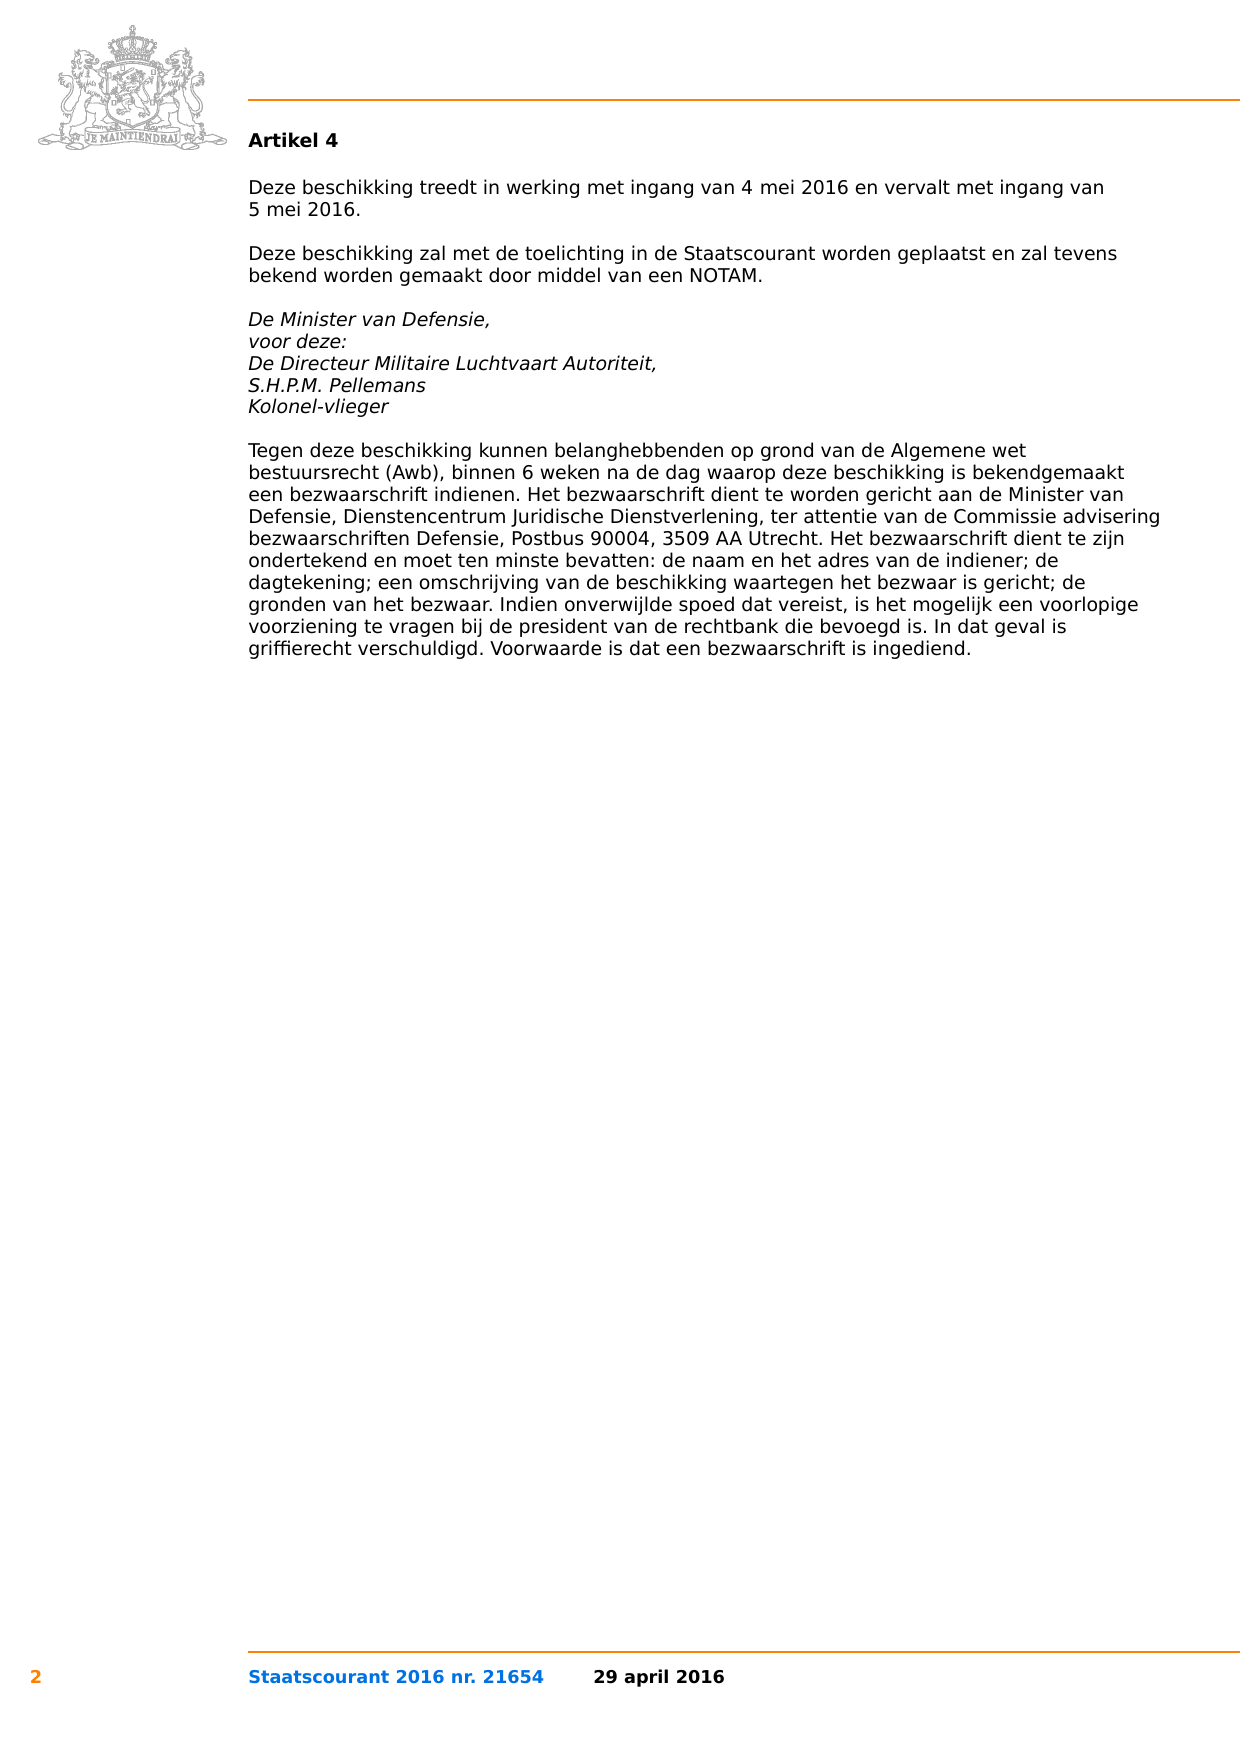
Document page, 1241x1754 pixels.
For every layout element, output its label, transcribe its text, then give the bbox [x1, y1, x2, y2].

text De Minister van Defensie, voor deze: De Directeur Militaire Luchtvaart Autoriteit, S.H.P.M. Pellemans Kolonel-vlieger [248, 308, 1163, 418]
text Deze beschikking zal met de toelichting in de Staatscourant worden geplaatst en zal tevens bekend worden gemaakt door middel van een NOTAM. [248, 243, 1163, 287]
text Deze beschikking treedt in werking met ingang van 4 mei 2016 en vervalt met ingang van 5 mei 2016. [248, 177, 1163, 221]
text Tegen deze beschikking kunnen belanghebbenden op grond van de Algemene wet bestuursrecht (Awb), binnen 6 weken na de dag waarop deze beschikking is bekendgemaakt een bezwaarschrift indienen. Het bezwaarschrift dient te worden gericht aan de Minister van Defensie, Dienstencentrum Juridische Dienstverlening, ter attentie van de Commissie advisering bezwaarschriften Defensie, Postbus 90004, 3509 AA Utrecht. Het bezwaarschrift dient te zijn ondertekend en moet ten minste bevatten: de naam en het adres van de indiener; de dagtekening; een omschrijving van de beschikking waartegen het bezwaar is gericht; de gronden van het bezwaar. Indien onverwijlde spoed dat vereist, is het mogelijk een voorlopige voorziening te vragen bij de president van de rechtbank die bevoegd is. In dat geval is griffierecht verschuldigd. Voorwaarde is dat een bezwaarschrift is ingediend. [248, 440, 1163, 660]
subtitle Artikel 4 [248, 130, 1163, 152]
picture [38, 25, 227, 150]
